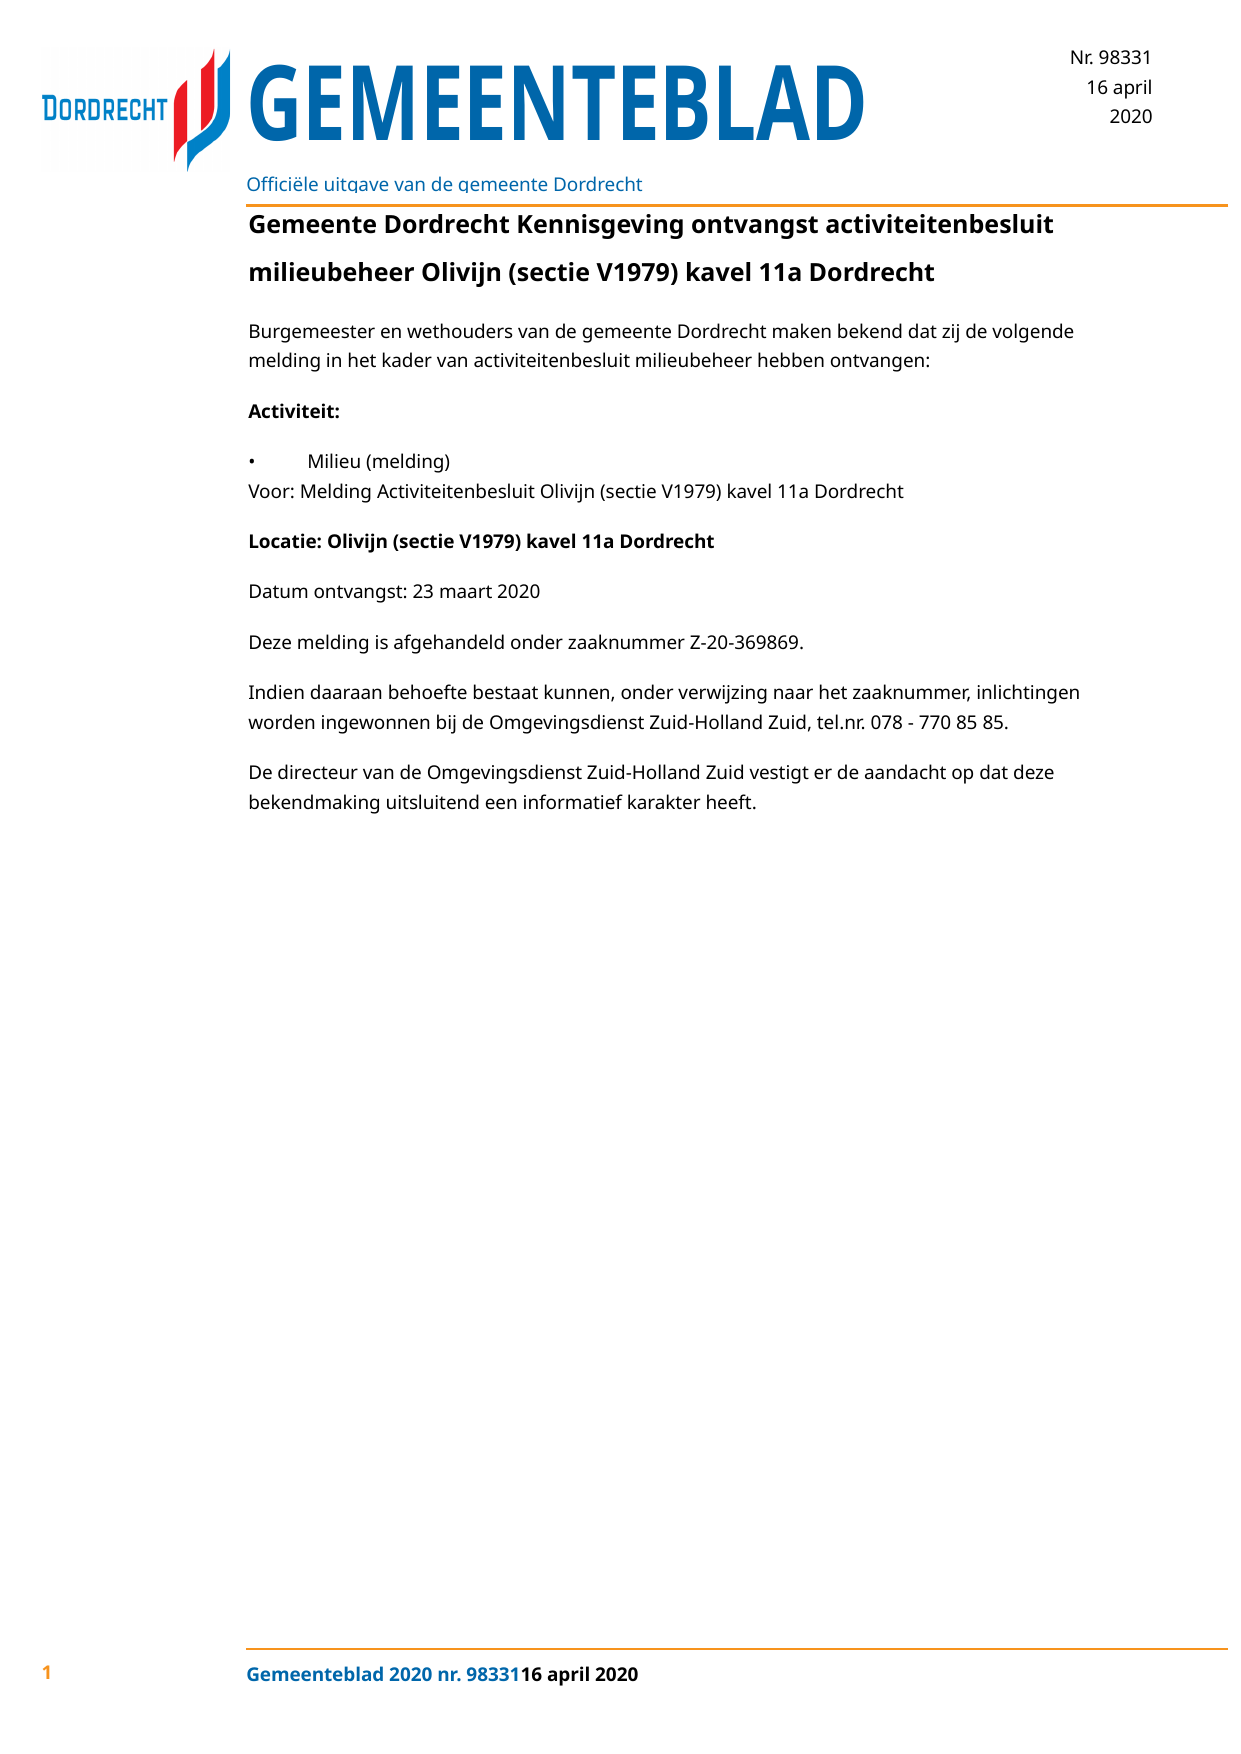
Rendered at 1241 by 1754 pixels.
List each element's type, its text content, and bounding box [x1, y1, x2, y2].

text Datum ontvangst: 23 maart 2020 [248, 579, 1152, 604]
text De directeur van de Omgevingsdienst Zuid-Holland Zuid vestigt er de aandacht op dat deze bekendmaking uitsluitend een informatief karakter heeft. [248, 759, 1152, 815]
list Milieu (melding) [248, 448, 1152, 474]
text Indien daaraan behoefte bestaat kunnen, onder verwijzing naar het zaaknummer, inlichtingen worden ingewonnen bij de Omgevingsdienst Zuid-Holland Zuid, tel.nr. 078 - 770 85 85. [248, 679, 1152, 735]
picture [41, 47, 231, 172]
text Burgemeester en wethouders van de gemeente Dordrecht maken bekend dat zij de volgende melding in het kader van activiteitenbesluit milieubeheer hebben ontvangen: [248, 318, 1152, 373]
text Deze melding is afgehandeld onder zaaknummer Z-20-369869. [248, 629, 1152, 655]
text Gemeente Dordrecht Kennisgeving ontvangst activiteitenbesluit milieubeheer Olivijn (sectie V1979) kavel 11a Dordrecht [248, 207, 1152, 288]
text Activiteit: [248, 398, 1152, 424]
text Voor: Melding Activiteitenbesluit Olivijn (sectie V1979) kavel 11a Dordrecht [248, 478, 1152, 504]
text Locatie: Olivijn (sectie V1979) kavel 11a Dordrecht [248, 528, 1152, 554]
